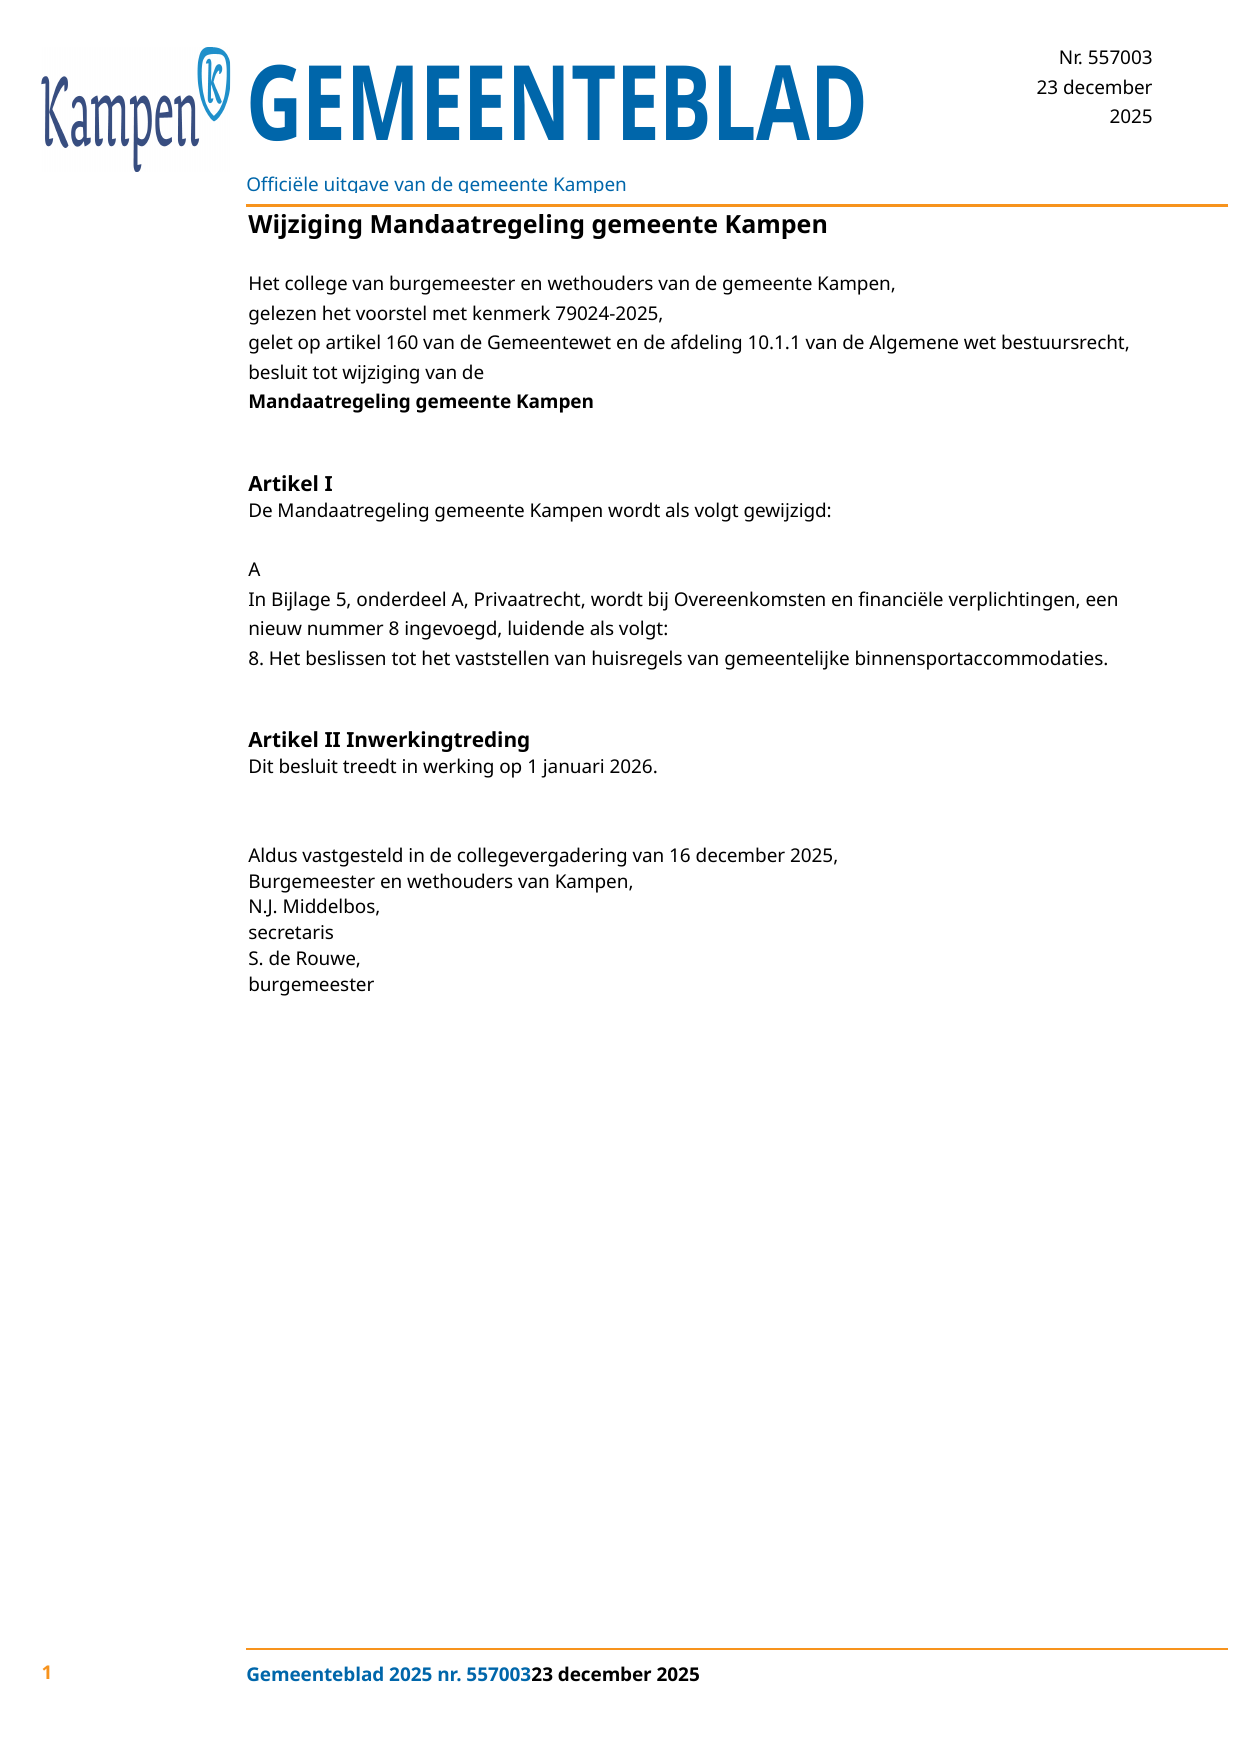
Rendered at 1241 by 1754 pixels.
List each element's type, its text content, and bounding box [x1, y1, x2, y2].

text De Mandaatregeling gemeente Kampen wordt als volgt gewijzigd: [248, 497, 1152, 523]
text gelezen het voorstel met kenmerk 79024-2025, [248, 300, 1152, 326]
text gelet op artikel 160 van de Gemeentewet en de afdeling 10.1.1 van de Algemene wet bestuursrecht, [248, 329, 1152, 355]
picture [41, 47, 231, 172]
text In Bijlage 5, onderdeel A, Privaatrecht, wordt bij Overeenkomsten en financiële verplichtingen, een nieuw nummer 8 ingevoegd, luidende als volgt: [248, 586, 1152, 641]
text N.J. Middelbos, [248, 894, 1152, 919]
text Wijziging Mandaatregeling gemeente Kampen [248, 207, 1152, 241]
text secretaris [248, 919, 1152, 945]
text Artikel II Inwerkingtreding [248, 725, 1152, 753]
text Het college van burgemeester en wethouders van de gemeente Kampen, [248, 270, 1152, 296]
text Burgemeester en wethouders van Kampen, [248, 868, 1152, 894]
text besluit tot wijziging van de [248, 359, 1152, 385]
text burgemeester [248, 971, 1152, 997]
text Mandaatregeling gemeente Kampen [248, 389, 1152, 414]
text Aldus vastgesteld in de collegevergadering van 16 december 2025, [248, 842, 1152, 868]
text 8. Het beslissen tot het vaststellen van huisregels van gemeentelijke binnensportaccommodaties. [248, 645, 1152, 671]
text Dit besluit treedt in werking op 1 januari 2026. [248, 753, 1152, 779]
text S. de Rouwe, [248, 945, 1152, 971]
text Artikel I [248, 469, 1152, 497]
text A [248, 556, 1152, 582]
